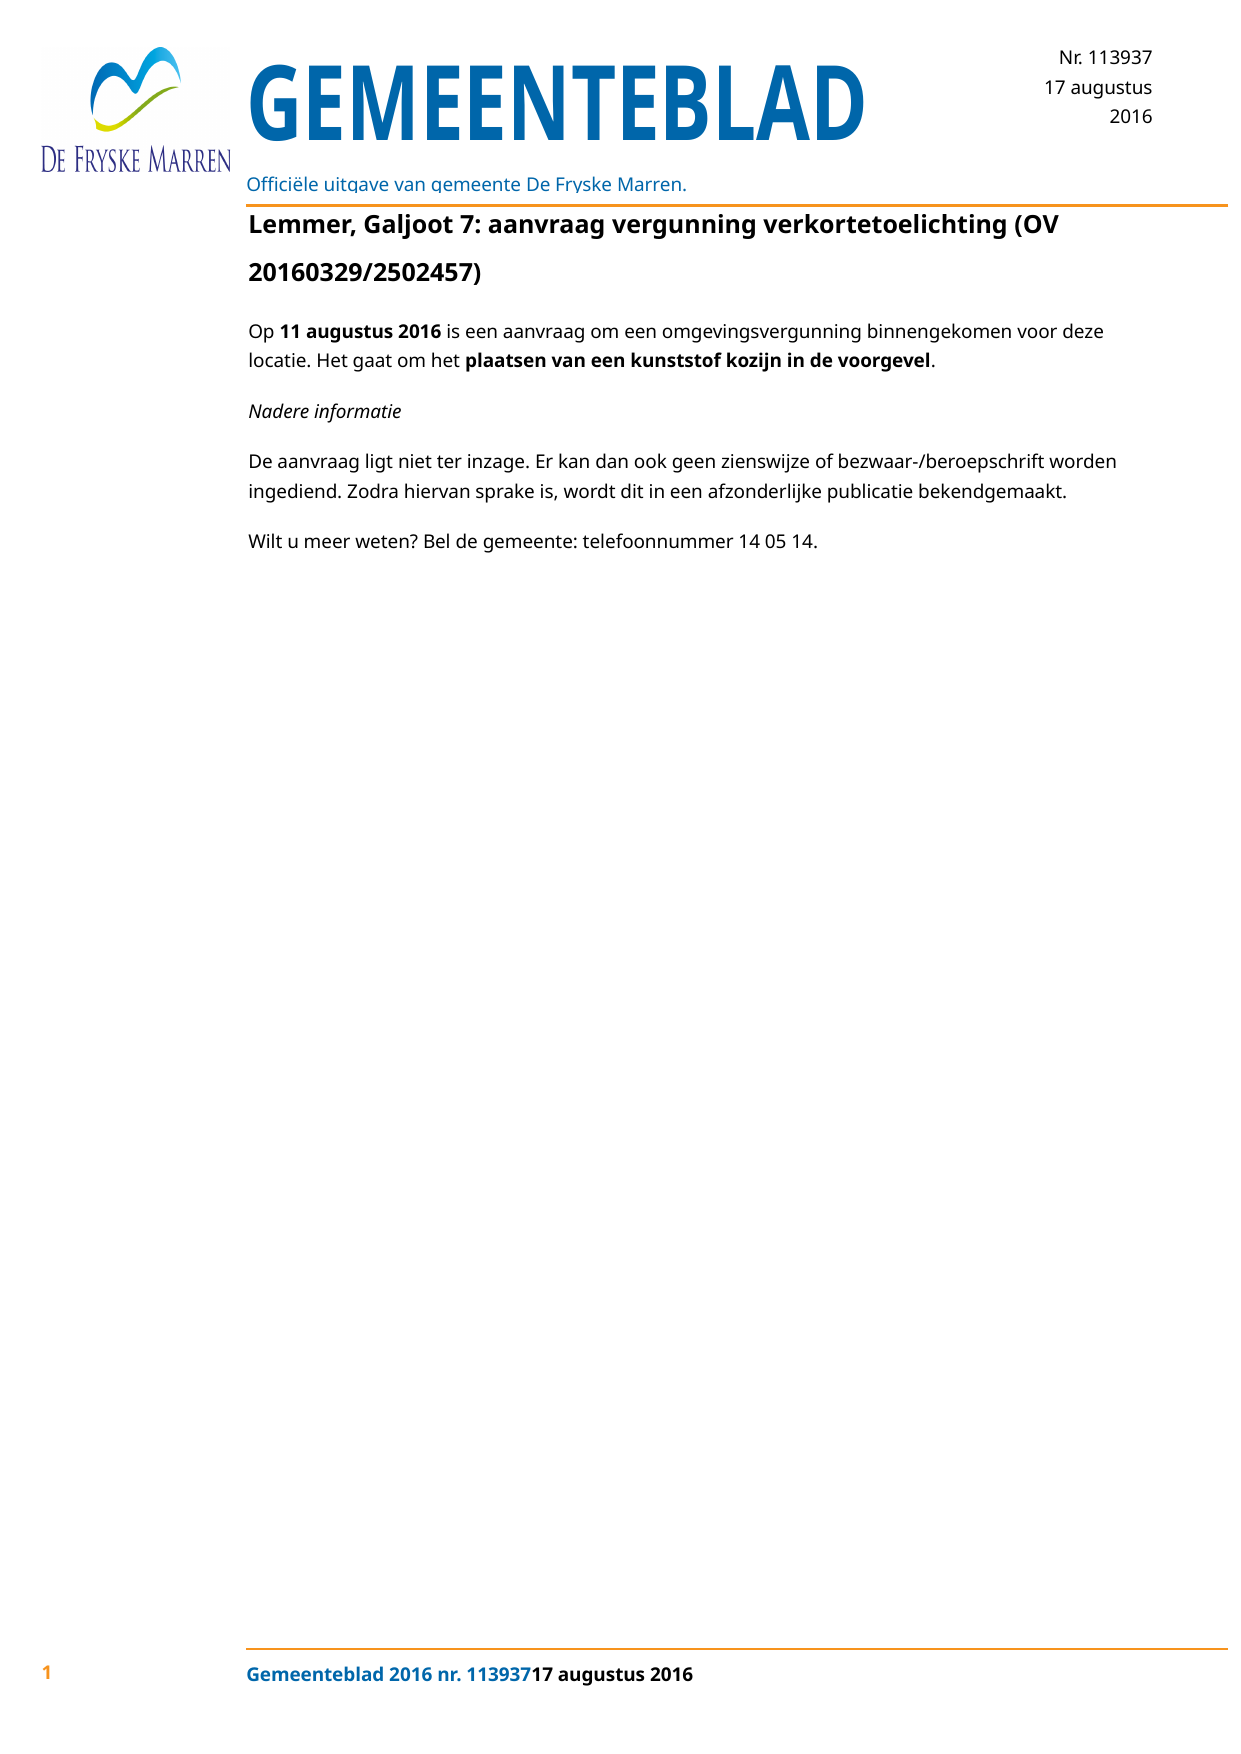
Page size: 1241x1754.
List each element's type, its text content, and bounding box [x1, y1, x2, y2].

text Wilt u meer weten? Bel de gemeente: telefoonnummer 14 05 14. [248, 528, 1152, 554]
text De aanvraag ligt niet ter inzage. Er kan dan ook geen zienswijze of bezwaar-/beroepschrift worden ingediend. Zodra hiervan sprake is, wordt dit in een afzonderlijke publicatie bekendgemaakt. [248, 448, 1152, 504]
picture [41, 47, 231, 172]
text Nadere informatie [248, 398, 1152, 424]
text Op 11 augustus 2016 is een aanvraag om een omgevingsvergunning binnengekomen voor deze locatie. Het gaat om het plaatsen van een kunststof kozijn in de voorgevel. [248, 318, 1152, 373]
text Lemmer, Galjoot 7: aanvraag vergunning verkortetoelichting (OV 20160329/2502457) [248, 207, 1152, 288]
